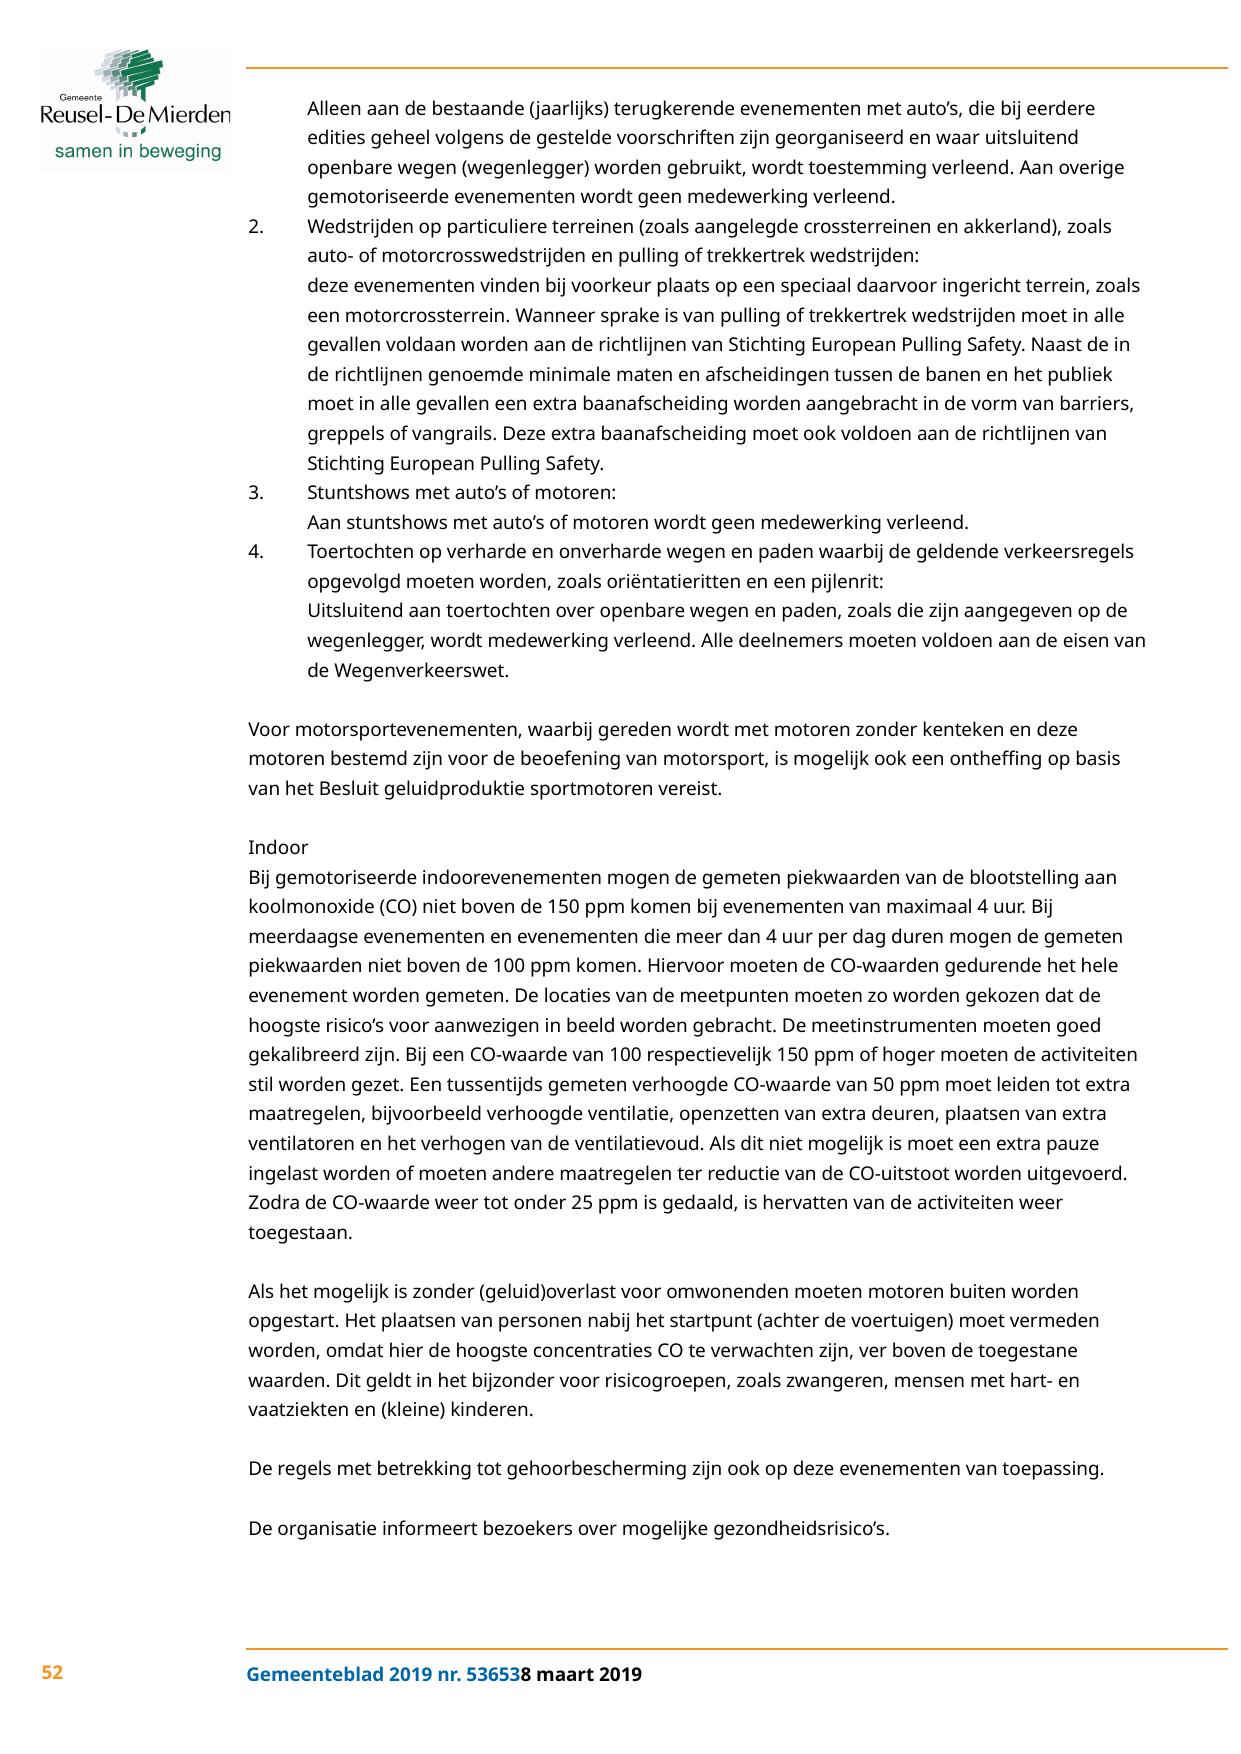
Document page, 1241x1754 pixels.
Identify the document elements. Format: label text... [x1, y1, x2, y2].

list Toertochten op verharde en onverharde wegen en paden waarbij de geldende verkeersregels opgevolgd moeten worden, zoals oriëntatieritten en een pijlenrit: [248, 538, 1152, 594]
list deze evenementen vinden bij voorkeur plaats op een speciaal daarvoor ingericht terrein, zoals een motorcrossterrein. Wanneer sprake is van pulling of trekkertrek wedstrijden moet in alle gevallen voldaan worden aan de richtlijnen van Stichting European Pulling Safety. Naast de in de richtlijnen genoemde minimale maten en afscheidingen tussen de banen en het publiek moet in alle gevallen een extra baanafscheiding worden aangebracht in de vorm van barriers, greppels of vangrails. Deze extra baanafscheiding moet ook voldoen aan de richtlijnen van Stichting European Pulling Safety. [248, 272, 1152, 476]
list Alleen aan de bestaande (jaarlijks) terugkerende evenementen met auto’s, die bij eerdere edities geheel volgens de gestelde voorschriften zijn georganiseerd en waar uitsluitend openbare wegen (wegenlegger) worden gebruikt, wordt toestemming verleend. Aan overige gemotoriseerde evenementen wordt geen medewerking verleend. [248, 95, 1152, 209]
text Als het mogelijk is zonder (geluid)overlast voor omwonenden moeten motoren buiten worden opgestart. Het plaatsen van personen nabij het startpunt (achter de voertuigen) moet vermeden worden, omdat hier de hoogste concentraties CO te verwachten zijn, ver boven de toegestane waarden. Dit geldt in het bijzonder voor risicogroepen, zoals zwangeren, mensen met hart- en vaatziekten en (kleine) kinderen. [248, 1278, 1152, 1422]
text De organisatie informeert bezoekers over mogelijke gezondheidsrisico’s. [248, 1515, 1152, 1541]
text Voor motorsportevenementen, waarbij gereden wordt met motoren zonder kenteken en deze motoren bestemd zijn voor de beoefening van motorsport, is mogelijk ook een ontheffing op basis van het Besluit geluidproduktie sportmotoren vereist. [248, 716, 1152, 801]
text De regels met betrekking tot gehoorbescherming zijn ook op deze evenementen van toepassing. [248, 1456, 1152, 1481]
list Aan stuntshows met auto’s of motoren wordt geen medewerking verleend. [248, 509, 1152, 535]
text Bij gemotoriseerde indoorevenementen mogen de gemeten piekwaarden van de blootstelling aan koolmonoxide (CO) niet boven de 150 ppm komen bij evenementen van maximaal 4 uur. Bij meerdaagse evenementen en evenementen die meer dan 4 uur per dag duren mogen de gemeten piekwaarden niet boven de 100 ppm komen. Hiervoor moeten de CO-waarden gedurende het hele evenement worden gemeten. De locaties van de meetpunten moeten zo worden gekozen dat de hoogste risico’s voor aanwezigen in beeld worden gebracht. De meetinstrumenten moeten goed gekalibreerd zijn. Bij een CO-waarde van 100 respectievelijk 150 ppm of hoger moeten de activiteiten stil worden gezet. Een tussentijds gemeten verhoogde CO-waarde van 50 ppm moet leiden tot extra maatregelen, bijvoorbeeld verhoogde ventilatie, openzetten van extra deuren, plaatsen van extra ventilatoren en het verhogen van de ventilatievoud. Als dit niet mogelijk is moet een extra pauze ingelast worden of moeten andere maatregelen ter reductie van de CO-uitstoot worden uitgevoerd. Zodra de CO-waarde weer tot onder 25 ppm is gedaald, is hervatten van de activiteiten weer toegestaan. [248, 864, 1152, 1245]
picture [41, 47, 231, 172]
list Uitsluitend aan toertochten over openbare wegen en paden, zoals die zijn aangegeven op de wegenlegger, wordt medewerking verleend. Alle deelnemers moeten voldoen aan de eisen van de Wegenverkeerswet. [248, 598, 1152, 683]
list Wedstrijden op particuliere terreinen (zoals aangelegde crossterreinen en akkerland), zoals auto- of motorcrosswedstrijden en pulling of trekkertrek wedstrijden: [248, 213, 1152, 268]
list Stuntshows met auto’s of motoren: [248, 479, 1152, 505]
text Indoor [248, 834, 1152, 860]
